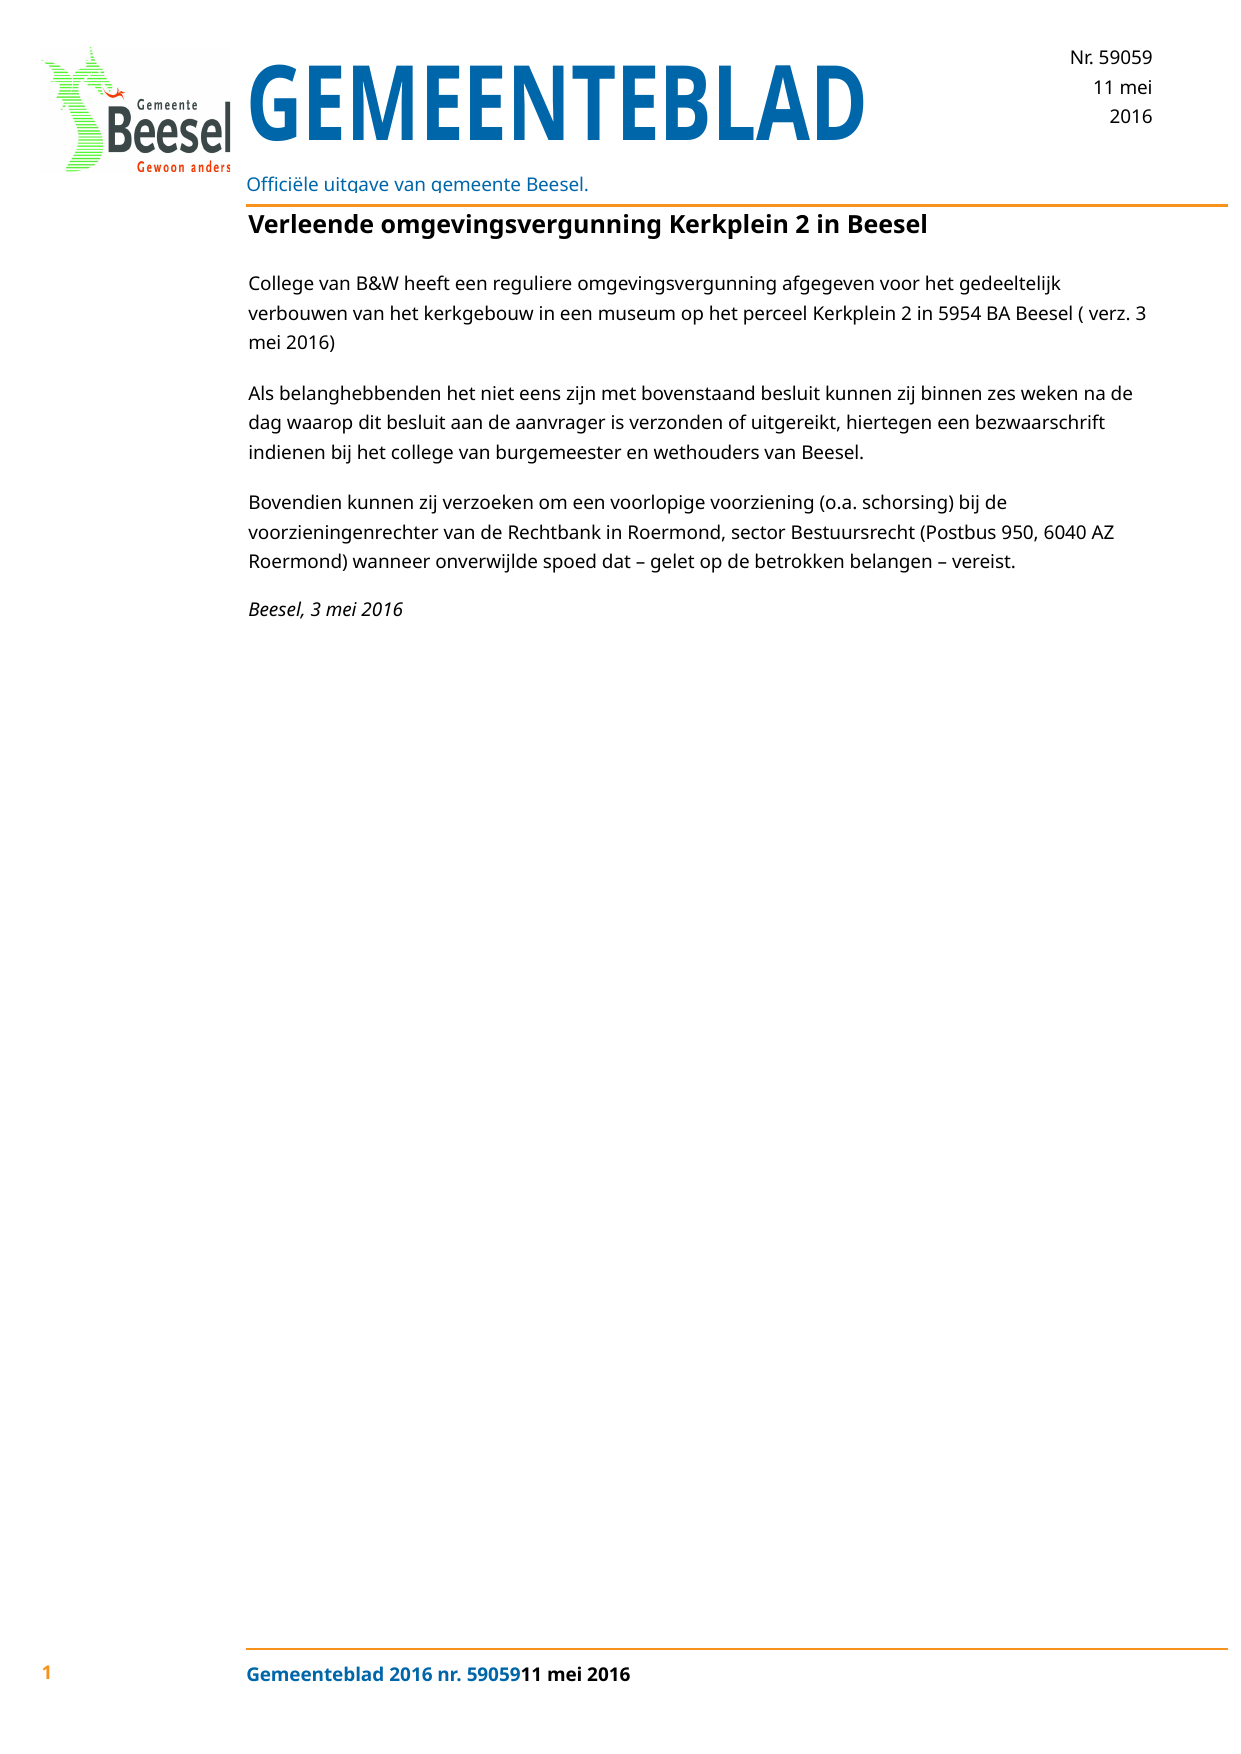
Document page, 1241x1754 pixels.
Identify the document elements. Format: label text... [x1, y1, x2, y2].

text College van B&W heeft een reguliere omgevingsvergunning afgegeven voor het gedeeltelijk verbouwen van het kerkgebouw in een museum op het perceel Kerkplein 2 in 5954 BA Beesel ( verz. 3 mei 2016) [248, 270, 1152, 355]
text Bovendien kunnen zij verzoeken om een voorlopige voorziening (o.a. schorsing) bij de voorzieningenrechter van de Rechtbank in Roermond, sector Bestuursrecht (Postbus 950, 6040 AZ Roermond) wanneer onverwijlde spoed dat – gelet op de betrokken belangen – vereist. [248, 489, 1152, 574]
text Verleende omgevingsvergunning Kerkplein 2 in Beesel [248, 207, 1152, 241]
text Als belanghebbenden het niet eens zijn met bovenstaand besluit kunnen zij binnen zes weken na de dag waarop dit besluit aan de aanvrager is verzonden of uitgereikt, hiertegen een bezwaarschrift indienen bij het college van burgemeester en wethouders van Beesel. [248, 380, 1152, 465]
text Beesel, 3 mei 2016 [248, 596, 1152, 622]
picture [41, 47, 231, 172]
